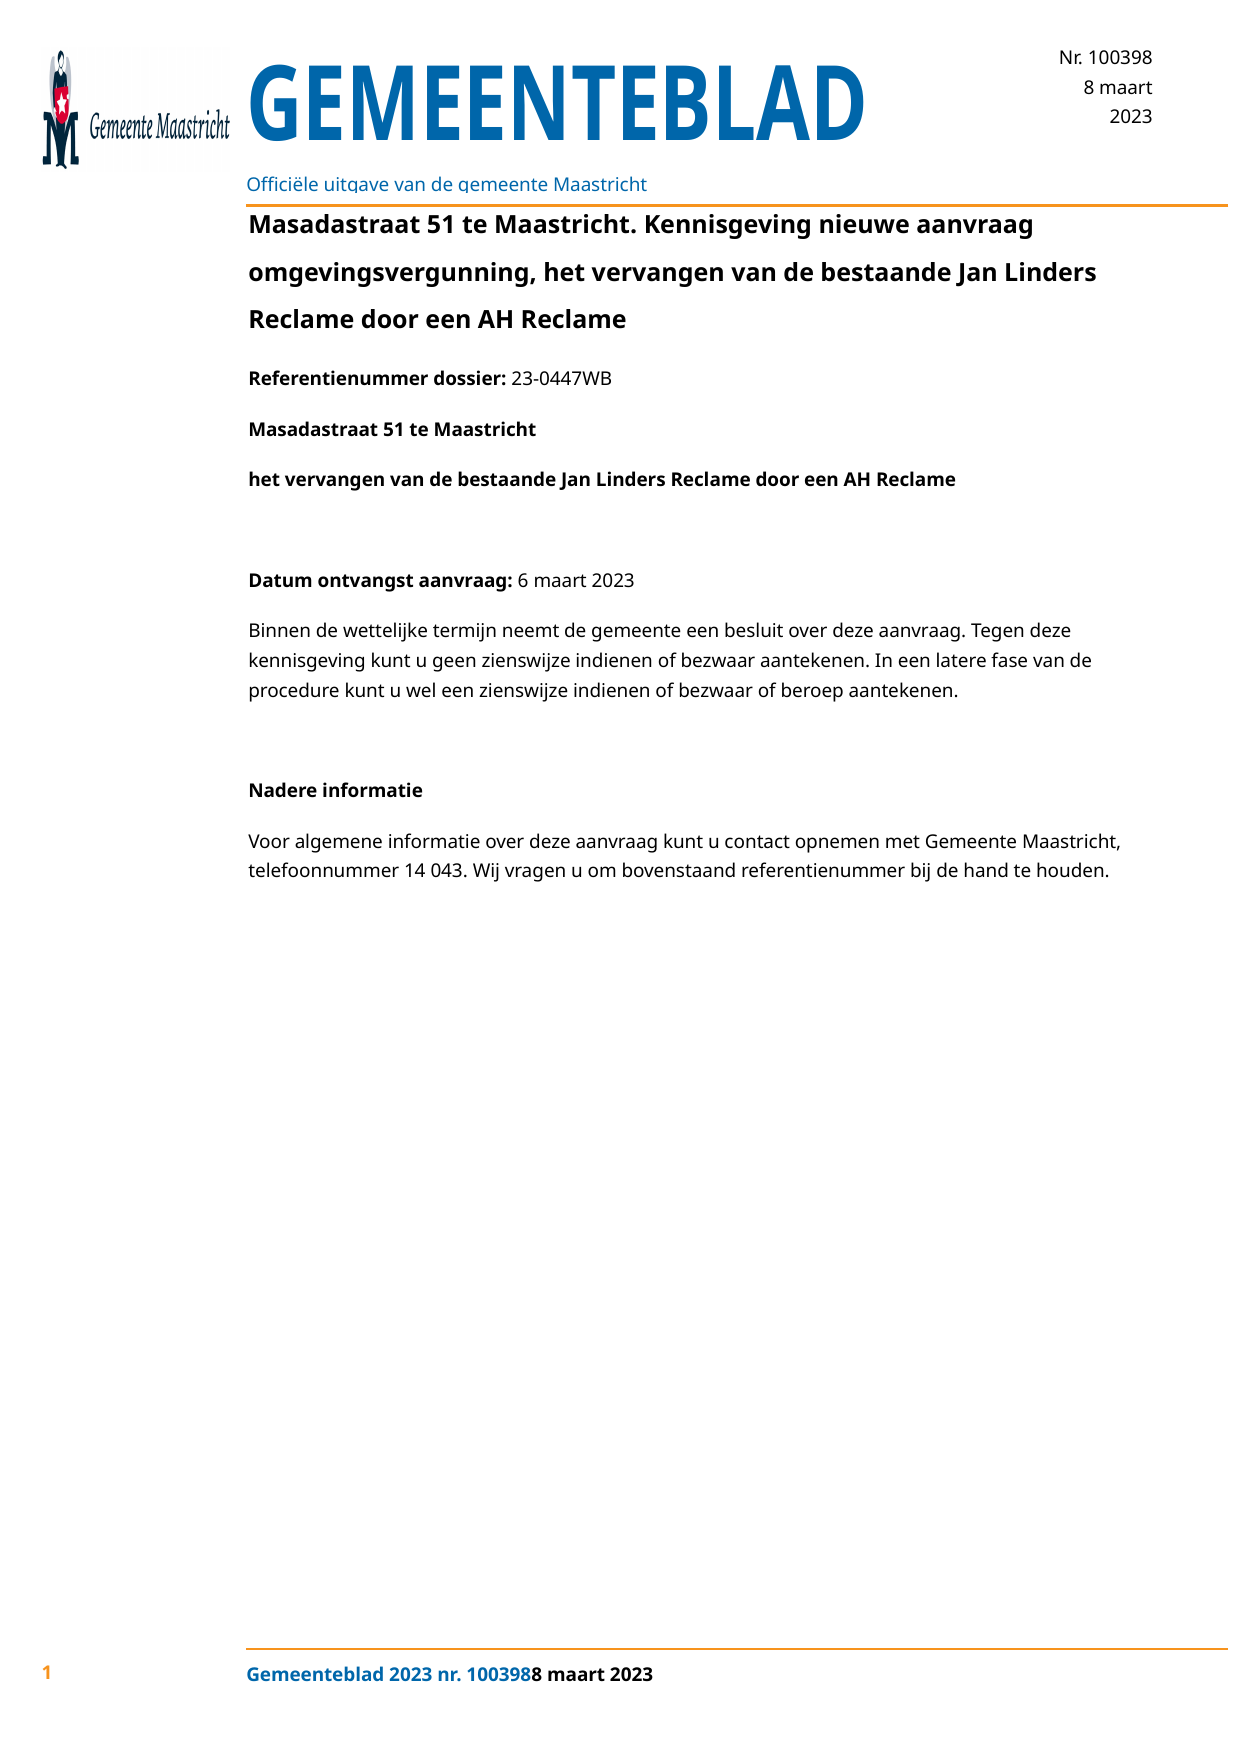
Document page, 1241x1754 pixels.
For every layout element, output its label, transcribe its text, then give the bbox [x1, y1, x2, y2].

text Binnen de wettelijke termijn neemt de gemeente een besluit over deze aanvraag. Tegen deze kennisgeving kunt u geen zienswijze indienen of bezwaar aantekenen. In een latere fase van de procedure kunt u wel een zienswijze indienen of bezwaar of beroep aantekenen. [248, 618, 1152, 702]
text Datum ontvangst aanvraag: 6 maart 2023 [248, 567, 1152, 593]
text Masadastraat 51 te Maastricht. Kennisgeving nieuwe aanvraag omgevingsvergunning, het vervangen van de bestaande Jan Linders Reclame door een AH Reclame [248, 207, 1152, 336]
text het vervangen van de bestaande Jan Linders Reclame door een AH Reclame [248, 466, 1152, 492]
text Masadastraat 51 te Maastricht [248, 416, 1152, 442]
text Referentienummer dossier: 23-0447WB [248, 366, 1152, 391]
picture [41, 47, 231, 172]
text Voor algemene informatie over deze aanvraag kunt u contact opnemen met Gemeente Maastricht, telefoonnummer 14 043. Wij vragen u om bovenstaand referentienummer bij de hand te houden. [248, 828, 1152, 883]
text Nadere informatie [248, 778, 1152, 803]
